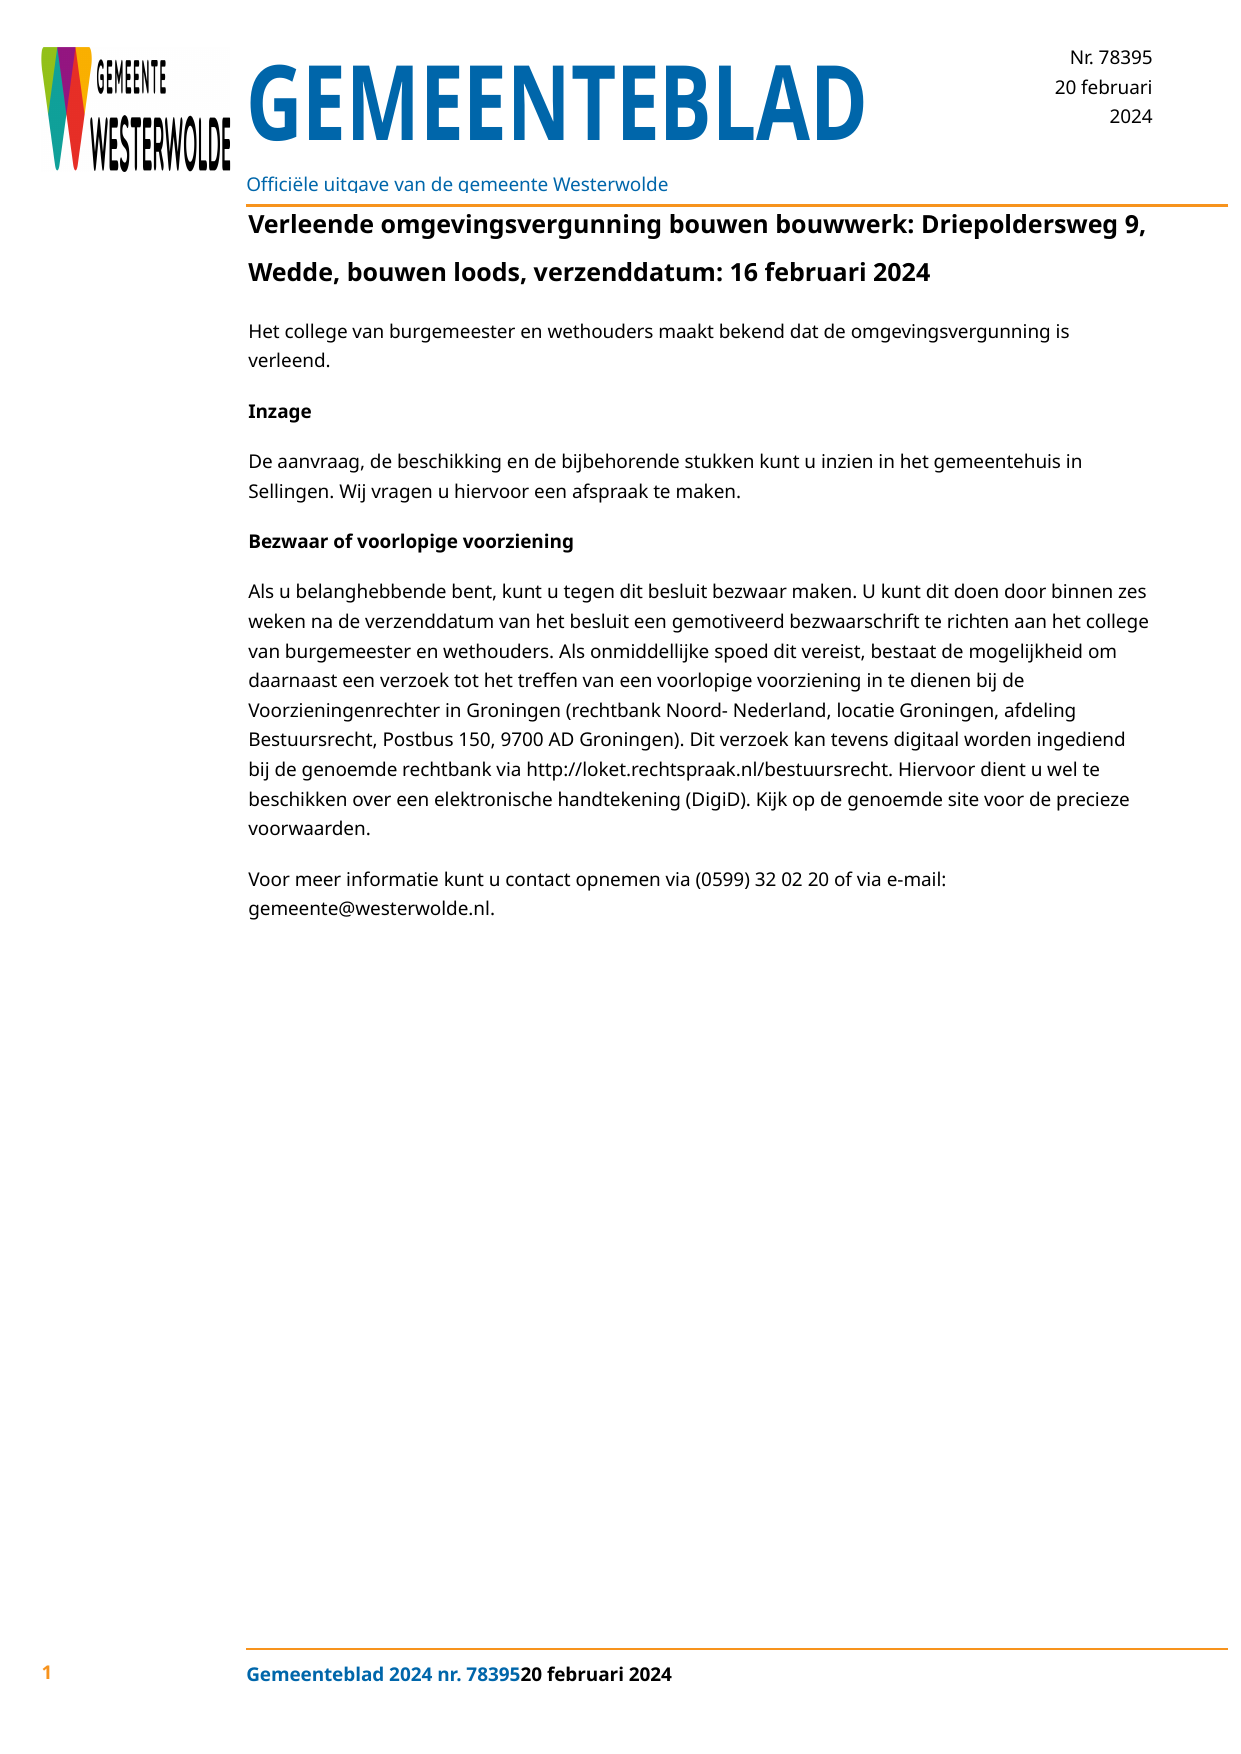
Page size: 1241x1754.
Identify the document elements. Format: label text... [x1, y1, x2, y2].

text Voor meer informatie kunt u contact opnemen via (0599) 32 02 20 of via e-mail: gemeente@westerwolde.nl. [248, 866, 1152, 921]
text De aanvraag, de beschikking en de bijbehorende stukken kunt u inzien in het gemeentehuis in Sellingen. Wij vragen u hiervoor een afspraak te maken. [248, 448, 1152, 504]
text Als u belanghebbende bent, kunt u tegen dit besluit bezwaar maken. U kunt dit doen door binnen zes weken na de verzenddatum van het besluit een gemotiveerd bezwaarschrift te richten aan het college van burgemeester en wethouders. Als onmiddellijke spoed dit vereist, bestaat de mogelijkheid om daarnaast een verzoek tot het treffen van een voorlopige voorziening in te dienen bij de Voorzieningenrechter in Groningen (rechtbank Noord- Nederland, locatie Groningen, afdeling Bestuursrecht, Postbus 150, 9700 AD Groningen). Dit verzoek kan tevens digitaal worden ingediend bij de genoemde rechtbank via http://loket.rechtspraak.nl/bestuursrecht. Hiervoor dient u wel te beschikken over een elektronische handtekening (DigiD). Kijk op de genoemde site voor de precieze voorwaarden. [248, 579, 1152, 841]
text Inzage [248, 398, 1152, 424]
picture [41, 47, 231, 172]
text Het college van burgemeester en wethouders maakt bekend dat de omgevingsvergunning is verleend. [248, 318, 1152, 373]
text Bezwaar of voorlopige voorziening [248, 528, 1152, 554]
text Verleende omgevingsvergunning bouwen bouwwerk: Driepoldersweg 9, Wedde, bouwen loods, verzenddatum: 16 februari 2024 [248, 207, 1152, 288]
